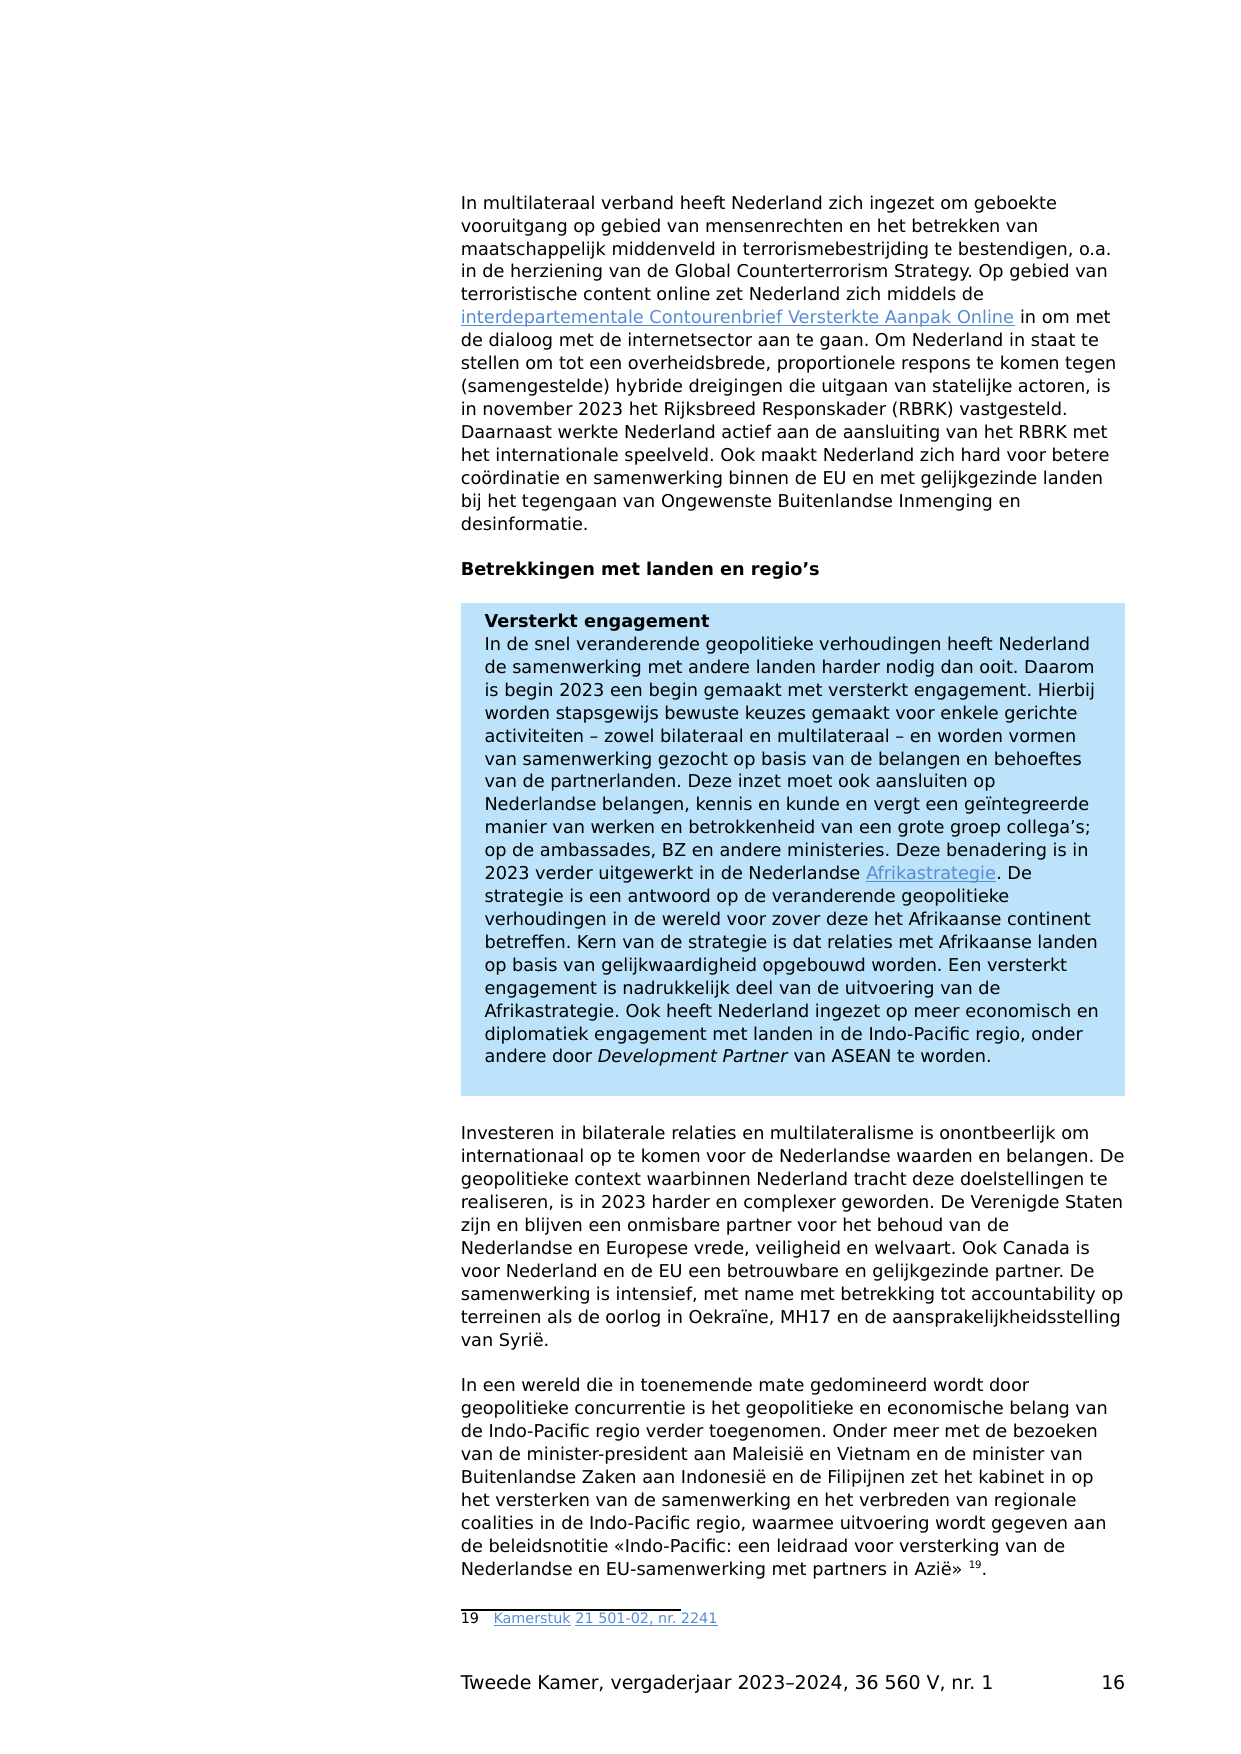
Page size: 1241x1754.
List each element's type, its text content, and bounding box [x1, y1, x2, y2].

text Betrekkingen met landen en regio’s [461, 557, 1125, 580]
text Investeren in bilaterale relaties en multilateralisme is onontbeerlijk om internationaal op te komen voor de Nederlandse waarden en belangen. De geopolitieke context waarbinnen Nederland tracht deze doelstellingen te realiseren, is in 2023 harder en complexer geworden. De Verenigde Staten zijn en blijven een onmisbare partner voor het behoud van de Nederlandse en Europese vrede, veiligheid en welvaart. Ook Canada is voor Nederland en de EU een betrouwbare en gelijkgezinde partner. De samenwerking is intensief, met name met betrekking tot accountability op terreinen als de oorlog in Oekraïne, MH17 en de aansprakelijkheidsstelling van Syrië. [461, 1121, 1125, 1351]
text In een wereld die in toenemende mate gedomineerd wordt door geopolitieke concurrentie is het geopolitieke en economische belang van de Indo-Pacific regio verder toegenomen. Onder meer met de bezoeken van de minister-president aan Maleisië en Vietnam en de minister van Buitenlandse Zaken aan Indonesië en de Filipijnen zet het kabinet in op het versterken van de samenwerking en het verbreden van regionale coalities in de Indo-Pacific regio, waarmee uitvoering wordt gegeven aan de beleidsnotitie «Indo-Pacific: een leidraad voor versterking van de Nederlandse en EU-samenwerking met partners in Azië» . [461, 1373, 1125, 1580]
table_header Versterkt engagement In de snel veranderende geopolitieke verhoudingen heeft Nederland de samenwerking met andere landen harder nodig dan ooit. Daarom is begin 2023 een begin gemaakt met versterkt engagement. Hierbij worden stapsgewijs bewuste keuzes gemaakt voor enkele gerichte activiteiten – zowel bilateraal en multilateraal – en worden vormen van samenwerking gezocht op basis van de belangen en behoeftes van de partnerlanden. Deze inzet moet ook aansluiten op Nederlandse belangen, kennis en kunde en vergt een geïntegreerde manier van werken en betrokkenheid van een grote groep collega’s; op de ambassades, BZ en andere ministeries. Deze benadering is in 2023 verder uitgewerkt in de Nederlandse Afrikastrategie. De strategie is een antwoord op de veranderende geopolitieke verhoudingen in de wereld voor zover deze het Afrikaanse continent betreffen. Kern van de strategie is dat relaties met Afrikaanse landen op basis van gelijkwaardigheid opgebouwd worden. Een versterkt engagement is nadrukkelijk deel van de uitvoering van de Afrikastrategie. Ook heeft Nederland ingezet op meer economisch en diplomatiek engagement met landen in de Indo-Pacific regio, onder andere door Development Partner van ASEAN te worden. [461, 603, 1125, 1096]
text __Kamerstuk 21 501-02, nr. 2241 [461, 1610, 1125, 1627]
text In multilateraal verband heeft Nederland zich ingezet om geboekte vooruitgang op gebied van mensenrechten en het betrekken van maatschappelijk middenveld in terrorismebestrijding te bestendigen, o.a. in de herziening van de Global Counterterrorism Strategy. Op gebied van terroristische content online zet Nederland zich middels de interdepartementale Contourenbrief Versterkte Aanpak Online in om met de dialoog met de internetsector aan te gaan. Om Nederland in staat te stellen om tot een overheidsbrede, proportionele respons te komen tegen (samengestelde) hybride dreigingen die uitgaan van statelijke actoren, is in november 2023 het Rijksbreed Responskader (RBRK) vastgesteld. Daarnaast werkte Nederland actief aan de aansluiting van het RBRK met het internationale speelveld. Ook maakt Nederland zich hard voor betere coördinatie en samenwerking binnen de EU en met gelijkgezinde landen bij het tegengaan van Ongewenste Buitenlandse Inmenging en desinformatie. [461, 191, 1125, 534]
